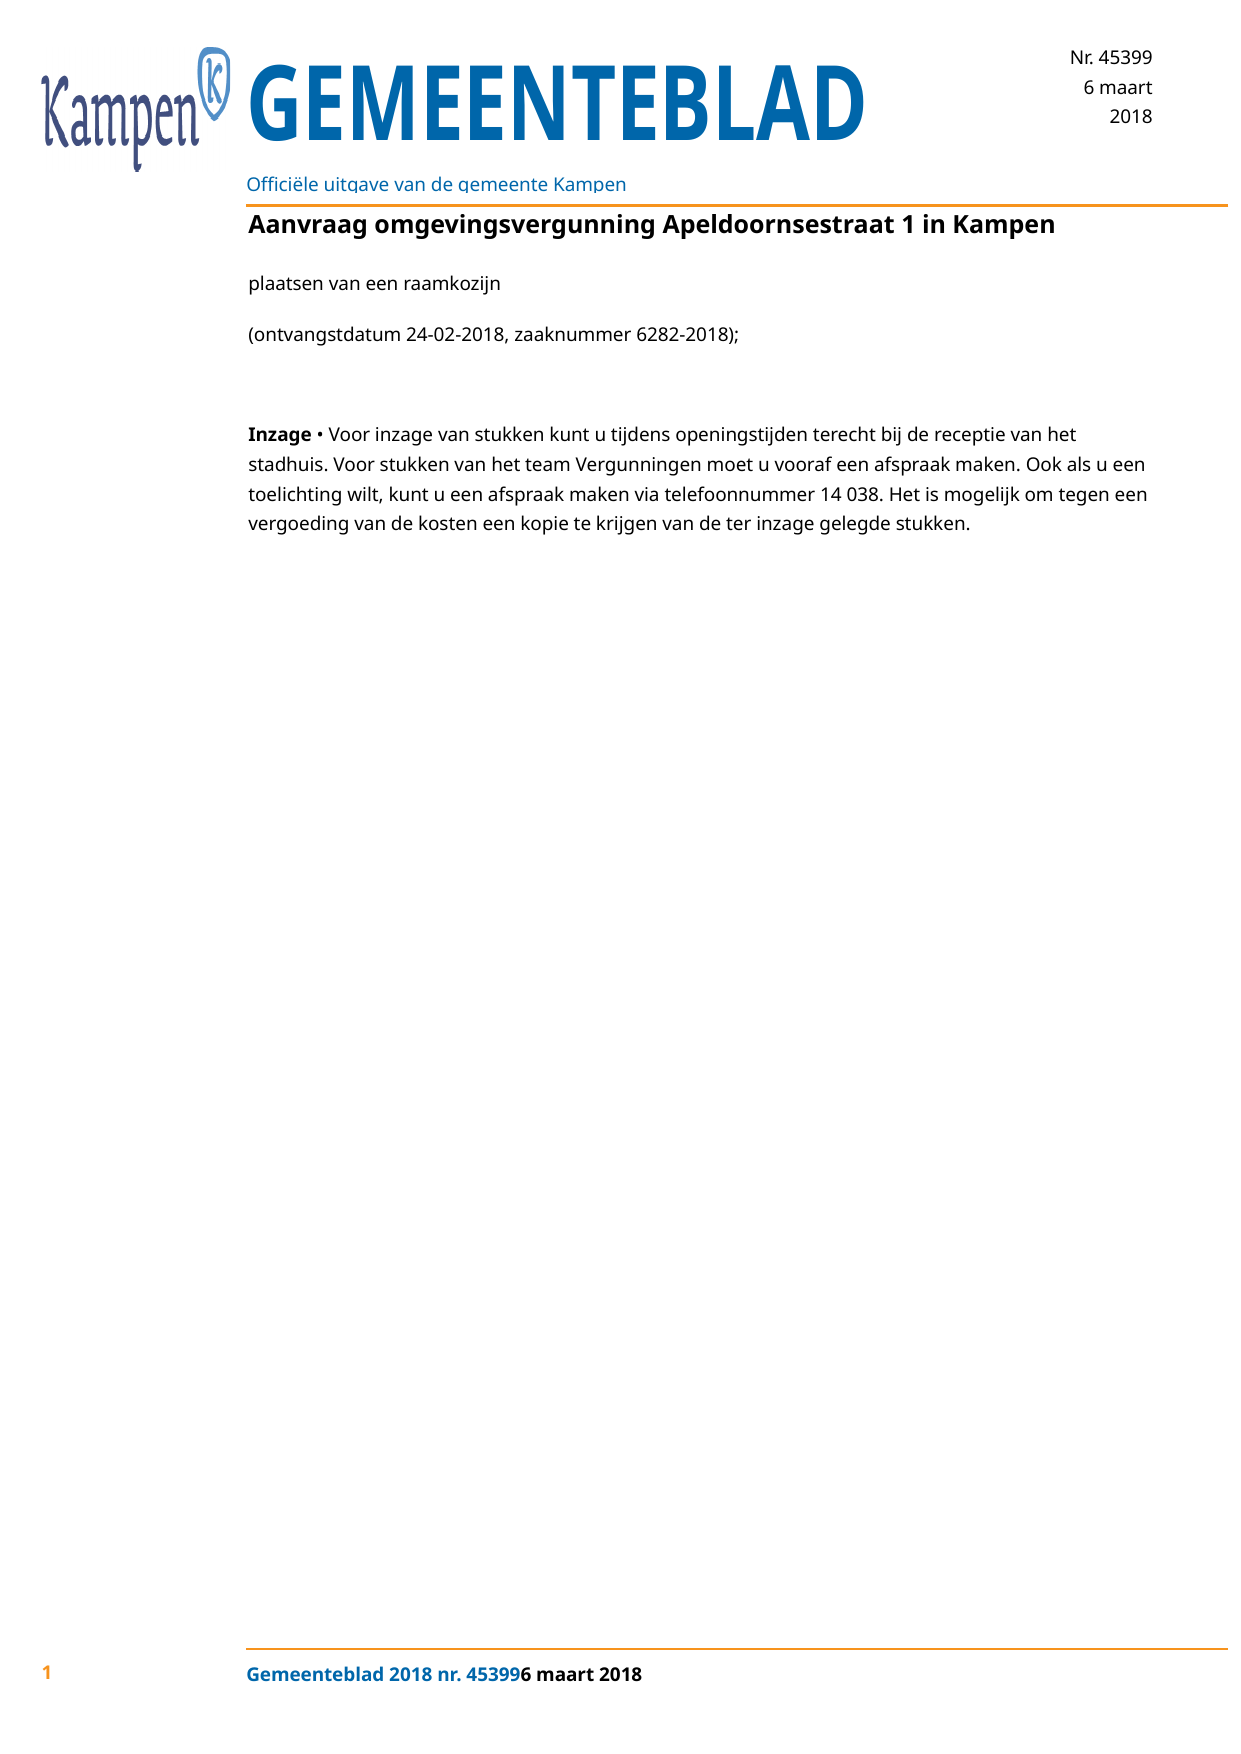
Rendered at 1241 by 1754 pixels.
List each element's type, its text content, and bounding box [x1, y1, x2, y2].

text Aanvraag omgevingsvergunning Apeldoornsestraat 1 in Kampen [248, 207, 1152, 241]
text (ontvangstdatum 24-02-2018, zaaknummer 6282-2018); [248, 321, 1152, 346]
text plaatsen van een raamkozijn [248, 270, 1152, 296]
text Inzage • Voor inzage van stukken kunt u tijdens openingstijden terecht bij de receptie van het stadhuis. Voor stukken van het team Vergunningen moet u vooraf een afspraak maken. Ook als u een toelichting wilt, kunt u een afspraak maken via telefoonnummer 14 038. Het is mogelijk om tegen een vergoeding van de kosten een kopie te krijgen van de ter inzage gelegde stukken. [248, 422, 1152, 536]
picture [41, 47, 231, 172]
